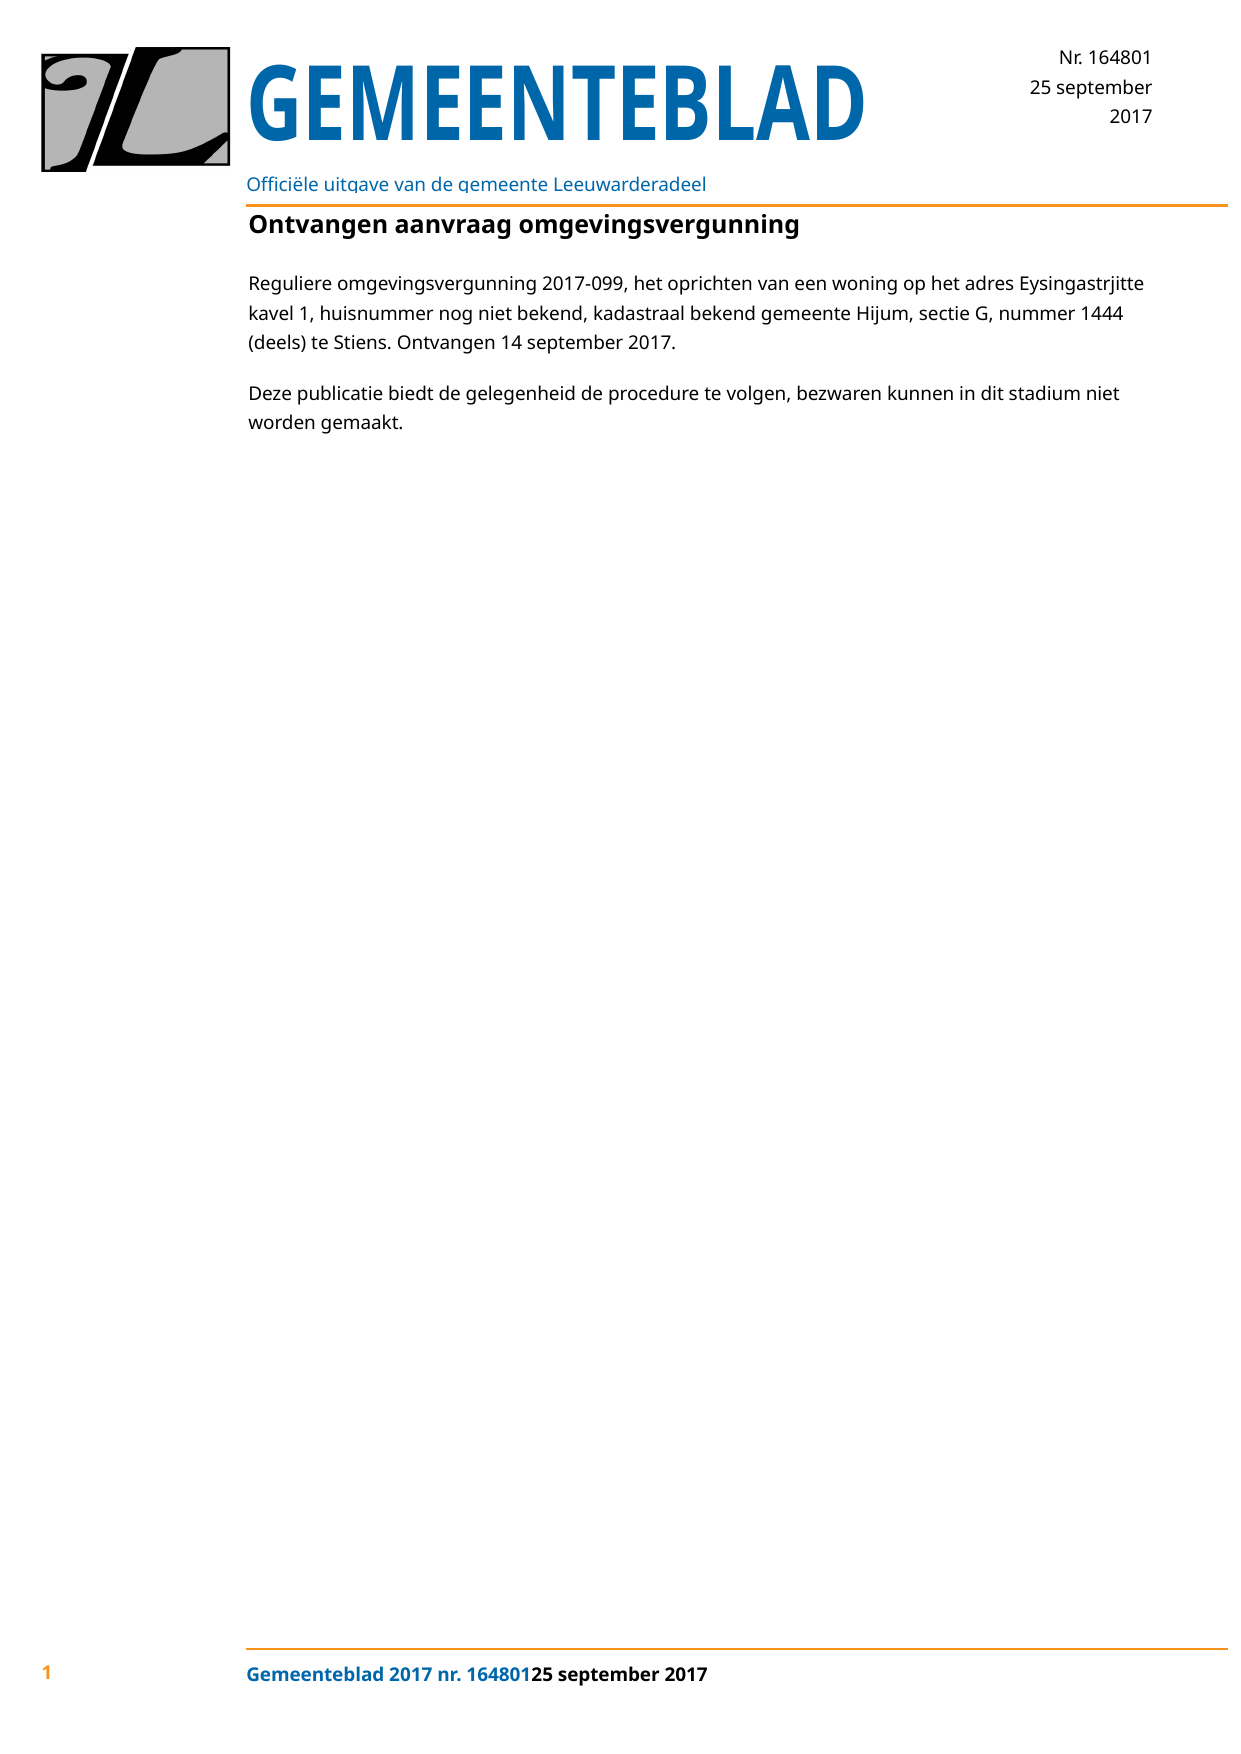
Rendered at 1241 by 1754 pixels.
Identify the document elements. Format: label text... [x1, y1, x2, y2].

picture [41, 47, 231, 172]
text Deze publicatie biedt de gelegenheid de procedure te volgen, bezwaren kunnen in dit stadium niet worden gemaakt. [248, 380, 1152, 435]
text Ontvangen aanvraag omgevingsvergunning [248, 207, 1152, 241]
text Reguliere omgevingsvergunning 2017-099, het oprichten van een woning op het adres Eysingastrjitte kavel 1, huisnummer nog niet bekend, kadastraal bekend gemeente Hijum, sectie G, nummer 1444 (deels) te Stiens. Ontvangen 14 september 2017. [248, 270, 1152, 355]
